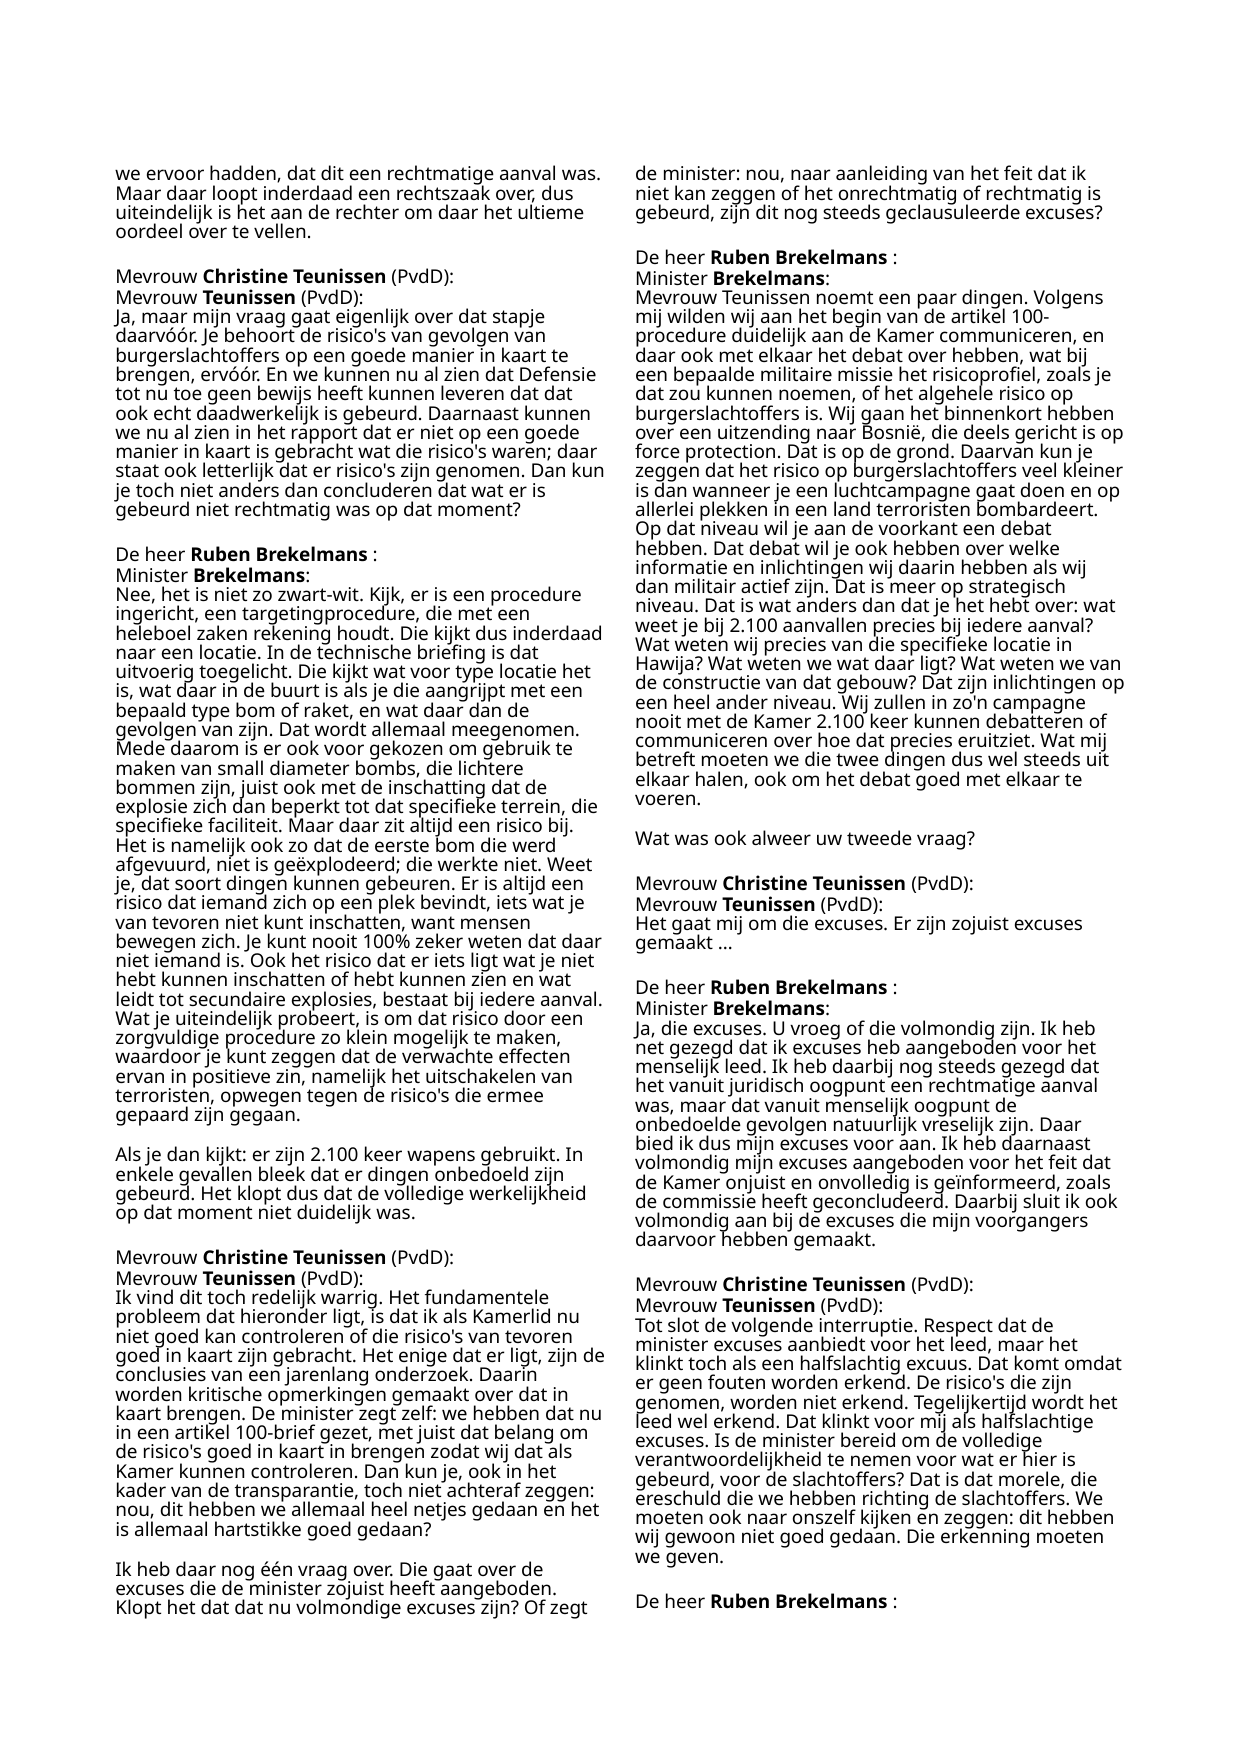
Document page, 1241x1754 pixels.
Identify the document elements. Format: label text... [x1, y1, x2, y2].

text Minister Brekelmans: [115, 567, 605, 586]
text Nee, het is niet zo zwart-wit. Kijk, er is een procedure ingericht, een targetingprocedure, die met een heleboel zaken rekening houdt. Die kijkt dus inderdaad naar een locatie. In de technische briefing is dat uitvoerig toegelicht. Die kijkt wat voor type locatie het is, wat daar in de buurt is als je die aangrijpt met een bepaald type bom of raket, en wat daar dan de gevolgen van zijn. Dat wordt allemaal meegenomen. Mede daarom is er ook voor gekozen om gebruik te maken van small diameter bombs, die lichtere bommen zijn, juist ook met de inschatting dat de explosie zich dan beperkt tot dat specifieke terrein, die specifieke faciliteit. Maar daar zit altijd een risico bij. Het is namelijk ook zo dat de eerste bom die werd afgevuurd, niet is geëxplodeerd; die werkte niet. Weet je, dat soort dingen kunnen gebeuren. Er is altijd een risico dat iemand zich op een plek bevindt, iets wat je van tevoren niet kunt inschatten, want mensen bewegen zich. Je kunt nooit 100% zeker weten dat daar niet iemand is. Ook het risico dat er iets ligt wat je niet hebt kunnen inschatten of hebt kunnen zien en wat leidt tot secundaire explosies, bestaat bij iedere aanval. Wat je uiteindelijk probeert, is om dat risico door een zorgvuldige procedure zo klein mogelijk te maken, waardoor je kunt zeggen dat de verwachte effecten ervan in positieve zin, namelijk het uitschakelen van terroristen, opwegen tegen de risico's die ermee gepaard zijn gegaan. [115, 586, 605, 1126]
text Mevrouw Teunissen (PvdD): [115, 289, 605, 308]
text De heer Ruben Brekelmans : [115, 541, 605, 567]
text Ja, die excuses. U vroeg of die volmondig zijn. Ik heb net gezegd dat ik excuses heb aangeboden voor het menselijk leed. Ik heb daarbij nog steeds gezegd dat het vanuit juridisch oogpunt een rechtmatige aanval was, maar dat vanuit menselijk oogpunt de onbedoelde gevolgen natuurlijk vreselijk zijn. Daar bied ik dus mijn excuses voor aan. Ik heb daarnaast volmondig mijn excuses aangeboden voor het feit dat de Kamer onjuist en onvolledig is geïnformeerd, zoals de commissie heeft geconcludeerd. Daarbij sluit ik ook volmondig aan bij de excuses die mijn voorgangers daarvoor hebben gemaakt. [635, 1019, 1125, 1251]
text De heer Ruben Brekelmans : [635, 974, 1125, 1000]
text Mevrouw Teunissen noemt een paar dingen. Volgens mij wilden wij aan het begin van de artikel 100-procedure duidelijk aan de Kamer communiceren, en daar ook met elkaar het debat over hebben, wat bij een bepaalde militaire missie het risicoprofiel, zoals je dat zou kunnen noemen, of het algehele risico op burgerslachtoffers is. Wij gaan het binnenkort hebben over een uitzending naar Bosnië, die deels gericht is op force protection. Dat is op de grond. Daarvan kun je zeggen dat het risico op burgerslachtoffers veel kleiner is dan wanneer je een luchtcampagne gaat doen en op allerlei plekken in een land terroristen bombardeert. Op dat niveau wil je aan de voorkant een debat hebben. Dat debat wil je ook hebben over welke informatie en inlichtingen wij daarin hebben als wij dan militair actief zijn. Dat is meer op strategisch niveau. Dat is wat anders dan dat je het hebt over: wat weet je bij 2.100 aanvallen precies bij iedere aanval? Wat weten wij precies van die specifieke locatie in Hawija? Wat weten we wat daar ligt? Wat weten we van de constructie van dat gebouw? Dat zijn inlichtingen op een heel ander niveau. Wij zullen in zo'n campagne nooit met de Kamer 2.100 keer kunnen debatteren of communiceren over hoe dat precies eruitziet. Wat mij betreft moeten we die twee dingen dus wel steeds uit elkaar halen, ook om het debat goed met elkaar te voeren. [635, 289, 1125, 809]
text Ik heb daar nog één vraag over. Die gaat over de excuses die de minister zojuist heeft aangeboden. Klopt het dat dat nu volmondige excuses zijn? Of zegt [115, 1561, 605, 1618]
text Ja, maar mijn vraag gaat eigenlijk over dat stapje daarvóór. Je behoort de risico's van gevolgen van burgerslachtoffers op een goede manier in kaart te brengen, ervóór. En we kunnen nu al zien dat Defensie tot nu toe geen bewijs heeft kunnen leveren dat dat ook echt daadwerkelijk is gebeurd. Daarnaast kunnen we nu al zien in het rapport dat er niet op een goede manier in kaart is gebracht wat die risico's waren; daar staat ook letterlijk dat er risico's zijn genomen. Dan kun je toch niet anders dan concluderen dat wat er is gebeurd niet rechtmatig was op dat moment? [115, 308, 605, 520]
text Mevrouw Christine Teunissen (PvdD): [635, 1272, 1125, 1297]
text Mevrouw Teunissen (PvdD): [635, 1297, 1125, 1317]
text Wat was ook alweer uw tweede vraag? [635, 830, 1125, 849]
text Mevrouw Teunissen (PvdD): [635, 896, 1125, 915]
text Mevrouw Christine Teunissen (PvdD): [635, 870, 1125, 896]
text Mevrouw Teunissen (PvdD): [115, 1270, 605, 1289]
text Minister Brekelmans: [635, 1000, 1125, 1019]
text De heer Ruben Brekelmans : [635, 244, 1125, 270]
text Als je dan kijkt: er zijn 2.100 keer wapens gebruikt. In enkele gevallen bleek dat er dingen onbedoeld zijn gebeurd. Het klopt dus dat de volledige werkelijkheid op dat moment niet duidelijk was. [115, 1146, 605, 1223]
text Mevrouw Christine Teunissen (PvdD): [115, 263, 605, 289]
text Het gaat mij om die excuses. Er zijn zojuist excuses gemaakt … [635, 915, 1125, 954]
text Minister Brekelmans: [635, 270, 1125, 289]
text De heer Ruben Brekelmans : [635, 1588, 1125, 1614]
text we ervoor hadden, dat dit een rechtmatige aanval was. Maar daar loopt inderdaad een rechtszaak over, dus uiteindelijk is het aan de rechter om daar het ultieme oordeel over te vellen. [115, 165, 605, 242]
text de minister: nou, naar aanleiding van het feit dat ik niet kan zeggen of het onrechtmatig of rechtmatig is gebeurd, zijn dit nog steeds geclausuleerde excuses? [635, 165, 1125, 223]
text Ik vind dit toch redelijk warrig. Het fundamentele probleem dat hieronder ligt, is dat ik als Kamerlid nu niet goed kan controleren of die risico's van tevoren goed in kaart zijn gebracht. Het enige dat er ligt, zijn de conclusies van een jarenlang onderzoek. Daarin worden kritische opmerkingen gemaakt over dat in kaart brengen. De minister zegt zelf: we hebben dat nu in een artikel 100-brief gezet, met juist dat belang om de risico's goed in kaart in brengen zodat wij dat als Kamer kunnen controleren. Dan kun je, ook in het kader van de transparantie, toch niet achteraf zeggen: nou, dit hebben we allemaal heel netjes gedaan en het is allemaal hartstikke goed gedaan? [115, 1289, 605, 1540]
text Mevrouw Christine Teunissen (PvdD): [115, 1244, 605, 1270]
text Tot slot de volgende interruptie. Respect dat de minister excuses aanbiedt voor het leed, maar het klinkt toch als een halfslachtig excuus. Dat komt omdat er geen fouten worden erkend. De risico's die zijn genomen, worden niet erkend. Tegelijkertijd wordt het leed wel erkend. Dat klinkt voor mij als halfslachtige excuses. Is de minister bereid om de volledige verantwoordelijkheid te nemen voor wat er hier is gebeurd, voor de slachtoffers? Dat is dat morele, die ereschuld die we hebben richting de slachtoffers. We moeten ook naar onszelf kijken en zeggen: dit hebben wij gewoon niet goed gedaan. Die erkenning moeten we geven. [635, 1317, 1125, 1567]
